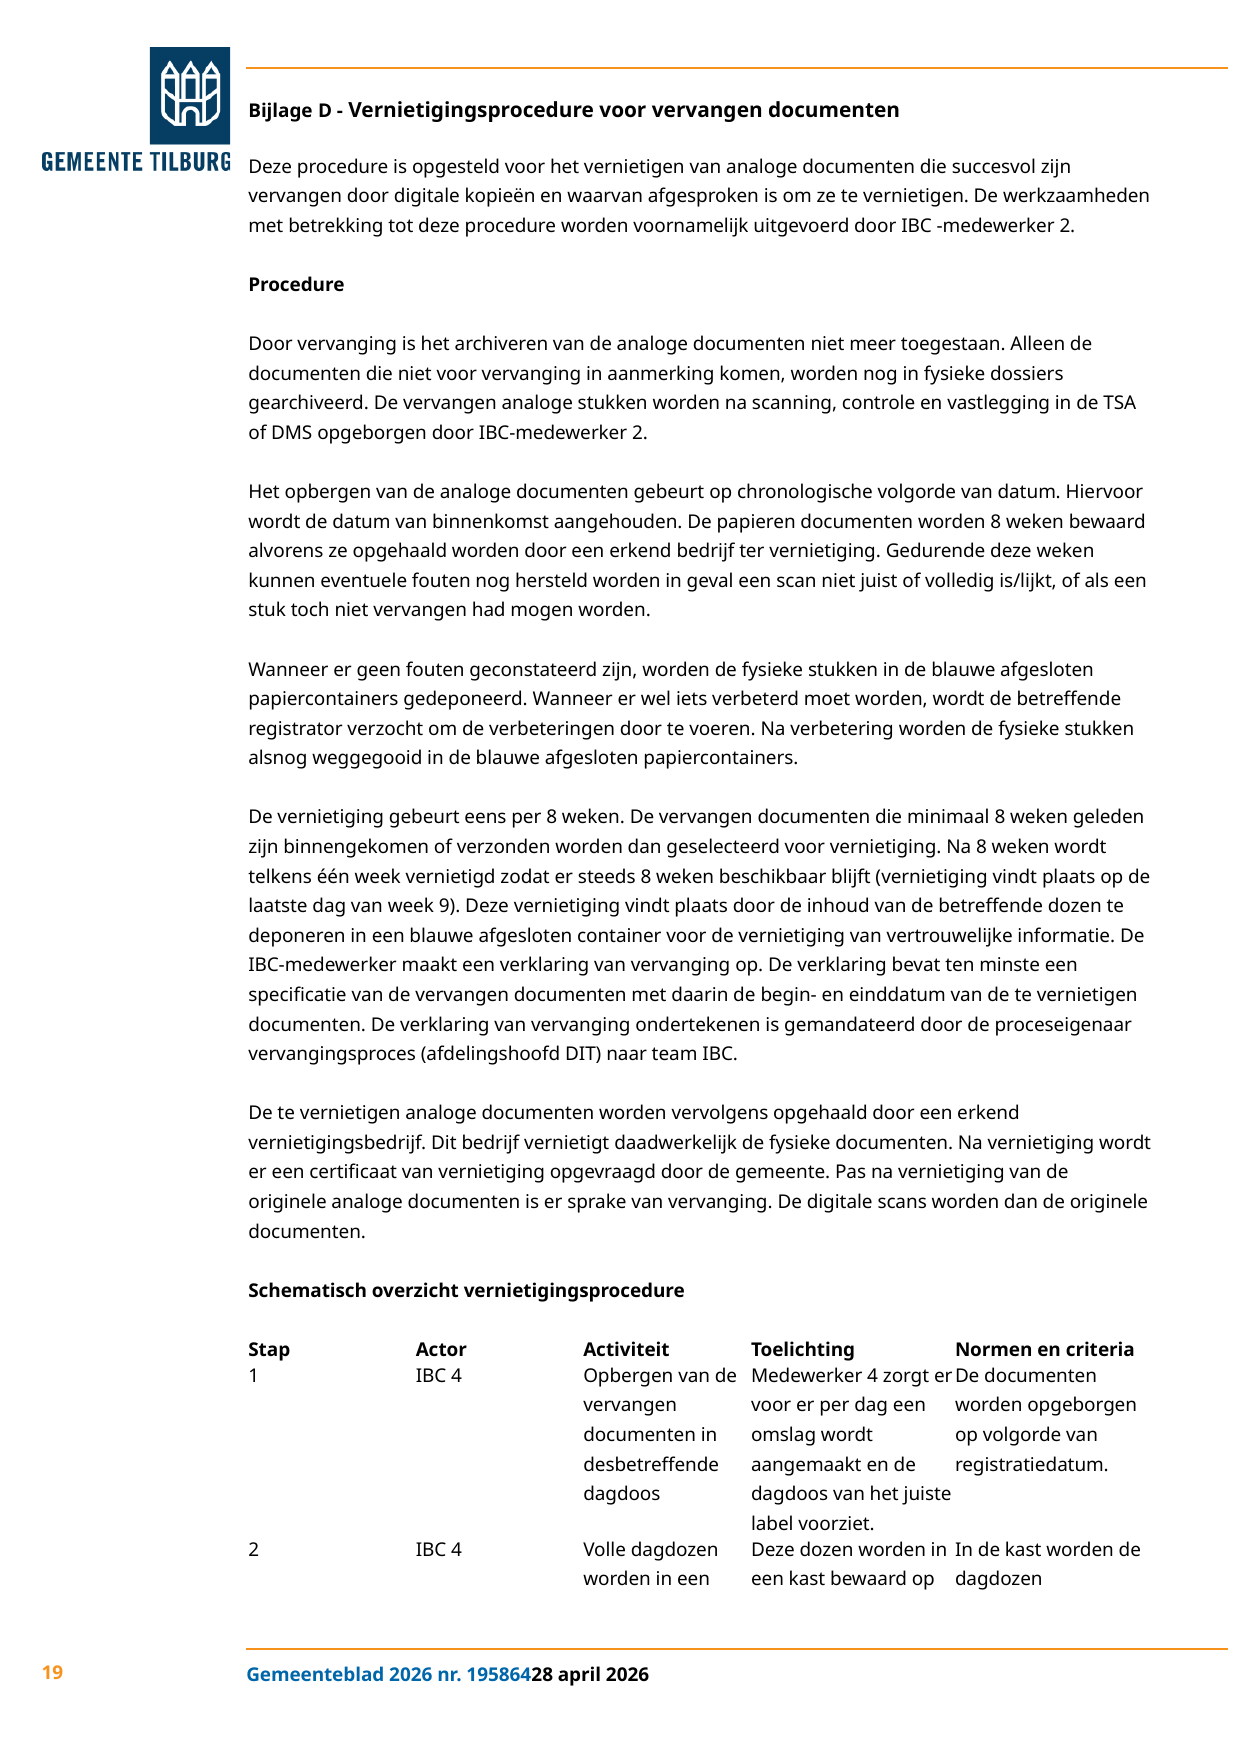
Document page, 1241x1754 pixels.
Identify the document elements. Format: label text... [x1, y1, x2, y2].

text Het opbergen van de analoge documenten gebeurt op chronologische volgorde van datum. Hiervoor wordt de datum van binnenkomst aangehouden. De papieren documenten worden 8 weken bewaard alvorens ze opgehaald worden door een erkend bedrijf ter vernietiging. Gedurende deze weken kunnen eventuele fouten nog hersteld worden in geval een scan niet juist of volledig is/lijkt, of als een stuk toch niet vervangen had mogen worden. [248, 478, 1152, 622]
table_cell IBC 4 [416, 1362, 583, 1536]
table_header Activiteit [583, 1336, 751, 1362]
text De te vernietigen analoge documenten worden vervolgens opgehaald door een erkend vernietigingsbedrijf. Dit bedrijf vernietigt daadwerkelijk de fysieke documenten. Na vernietiging wordt er een certificaat van vernietiging opgevraagd door de gemeente. Pas na vernietiging van de originele analoge documenten is er sprake van vervanging. De digitale scans worden dan de originele documenten. [248, 1099, 1152, 1244]
table_cell Deze dozen worden in een kast bewaard op [751, 1536, 955, 1591]
text Wanneer er geen fouten geconstateerd zijn, worden de fysieke stukken in de blauwe afgesloten papiercontainers gedeponeerd. Wanneer er wel iets verbeterd moet worden, wordt de betreffende registrator verzocht om de verbeteringen door te voeren. Na verbetering worden de fysieke stukken alsnog weggegooid in de blauwe afgesloten papiercontainers. [248, 656, 1152, 770]
text Deze procedure is opgesteld voor het vernietigen van analoge documenten die succesvol zijn vervangen door digitale kopieën en waarvan afgesproken is om ze te vernietigen. De werkzaamheden met betrekking tot deze procedure worden voornamelijk uitgevoerd door IBC -medewerker 2. [248, 153, 1152, 238]
table_cell De documenten worden opgeborgen op volgorde van registratiedatum. [955, 1362, 1152, 1536]
table_header Stap [248, 1336, 416, 1362]
table_cell Volle dagdozen worden in een [583, 1536, 751, 1591]
table_header Actor [416, 1336, 583, 1362]
table_cell In de kast worden de dagdozen [955, 1536, 1152, 1591]
text Procedure [248, 271, 1152, 297]
table_header Toelichting [751, 1336, 955, 1362]
table_cell Opbergen van de vervangen documenten in desbetreffende dagdoos [583, 1362, 751, 1536]
table_cell IBC 4 [416, 1536, 583, 1591]
text De vernietiging gebeurt eens per 8 weken. De vervangen documenten die minimaal 8 weken geleden zijn binnengekomen of verzonden worden dan geselecteerd voor vernietiging. Na 8 weken wordt telkens één week vernietigd zodat er steeds 8 weken beschikbaar blijft (vernietiging vindt plaats op de laatste dag van week 9). Deze vernietiging vindt plaats door de inhoud van de betreffende dozen te deponeren in een blauwe afgesloten container voor de vernietiging van vertrouwelijke informatie. De IBC-medewerker maakt een verklaring van vervanging op. De verklaring bevat ten minste een specificatie van de vervangen documenten met daarin de begin- en einddatum van de te vernietigen documenten. De verklaring van vervanging ondertekenen is gemandateerd door de proceseigenaar vervangingsproces (afdelingshoofd DIT) naar team IBC. [248, 804, 1152, 1066]
text Schematisch overzicht vernietigingsprocedure [248, 1277, 1152, 1303]
text Bijlage D - Vernietigingsprocedure voor vervangen documenten [248, 95, 1152, 123]
text Door vervanging is het archiveren van de analoge documenten niet meer toegestaan. Alleen de documenten die niet voor vervanging in aanmerking komen, worden nog in fysieke dossiers gearchiveerd. De vervangen analoge stukken worden na scanning, controle en vastlegging in de TSA of DMS opgeborgen door IBC-medewerker 2. [248, 330, 1152, 445]
table_header Normen en criteria [955, 1336, 1152, 1362]
table_cell 1 [248, 1362, 416, 1536]
table_cell 2 [248, 1536, 416, 1591]
picture [41, 47, 231, 172]
table_cell Medewerker 4 zorgt er voor er per dag een omslag wordt aangemaakt en de dagdoos van het juiste label voorziet. [751, 1362, 955, 1536]
